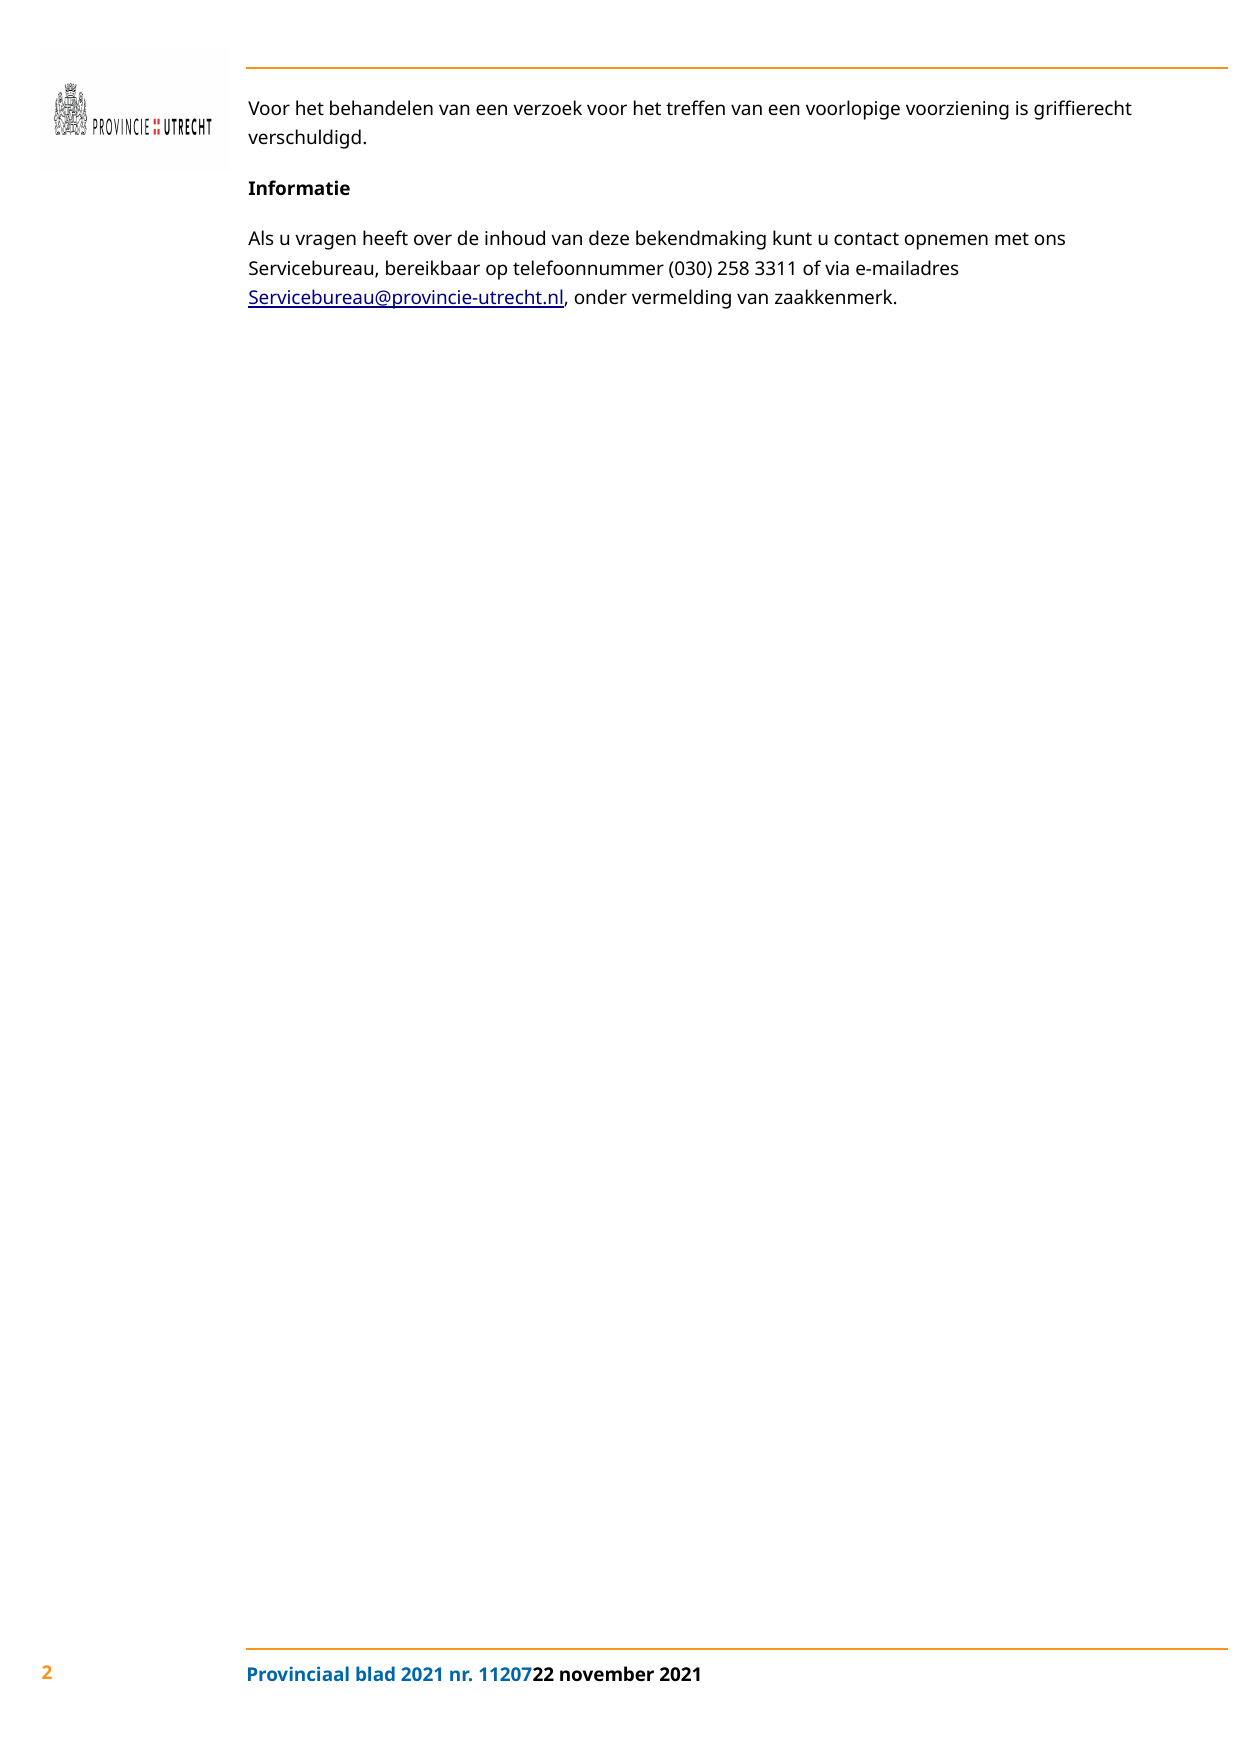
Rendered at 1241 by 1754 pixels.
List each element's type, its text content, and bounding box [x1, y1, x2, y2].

text Als u vragen heeft over de inhoud van deze bekendmaking kunt u contact opnemen met ons Servicebureau, bereikbaar op telefoonnummer (030) 258 3311 of via e-mailadres Servicebureau@provincie-utrecht.nl, onder vermelding van zaakkenmerk. [248, 225, 1152, 310]
text Informatie [248, 175, 1152, 201]
picture [41, 47, 231, 172]
text Voor het behandelen van een verzoek voor het treffen van een voorlopige voorziening is griffierecht verschuldigd. [248, 95, 1152, 150]
